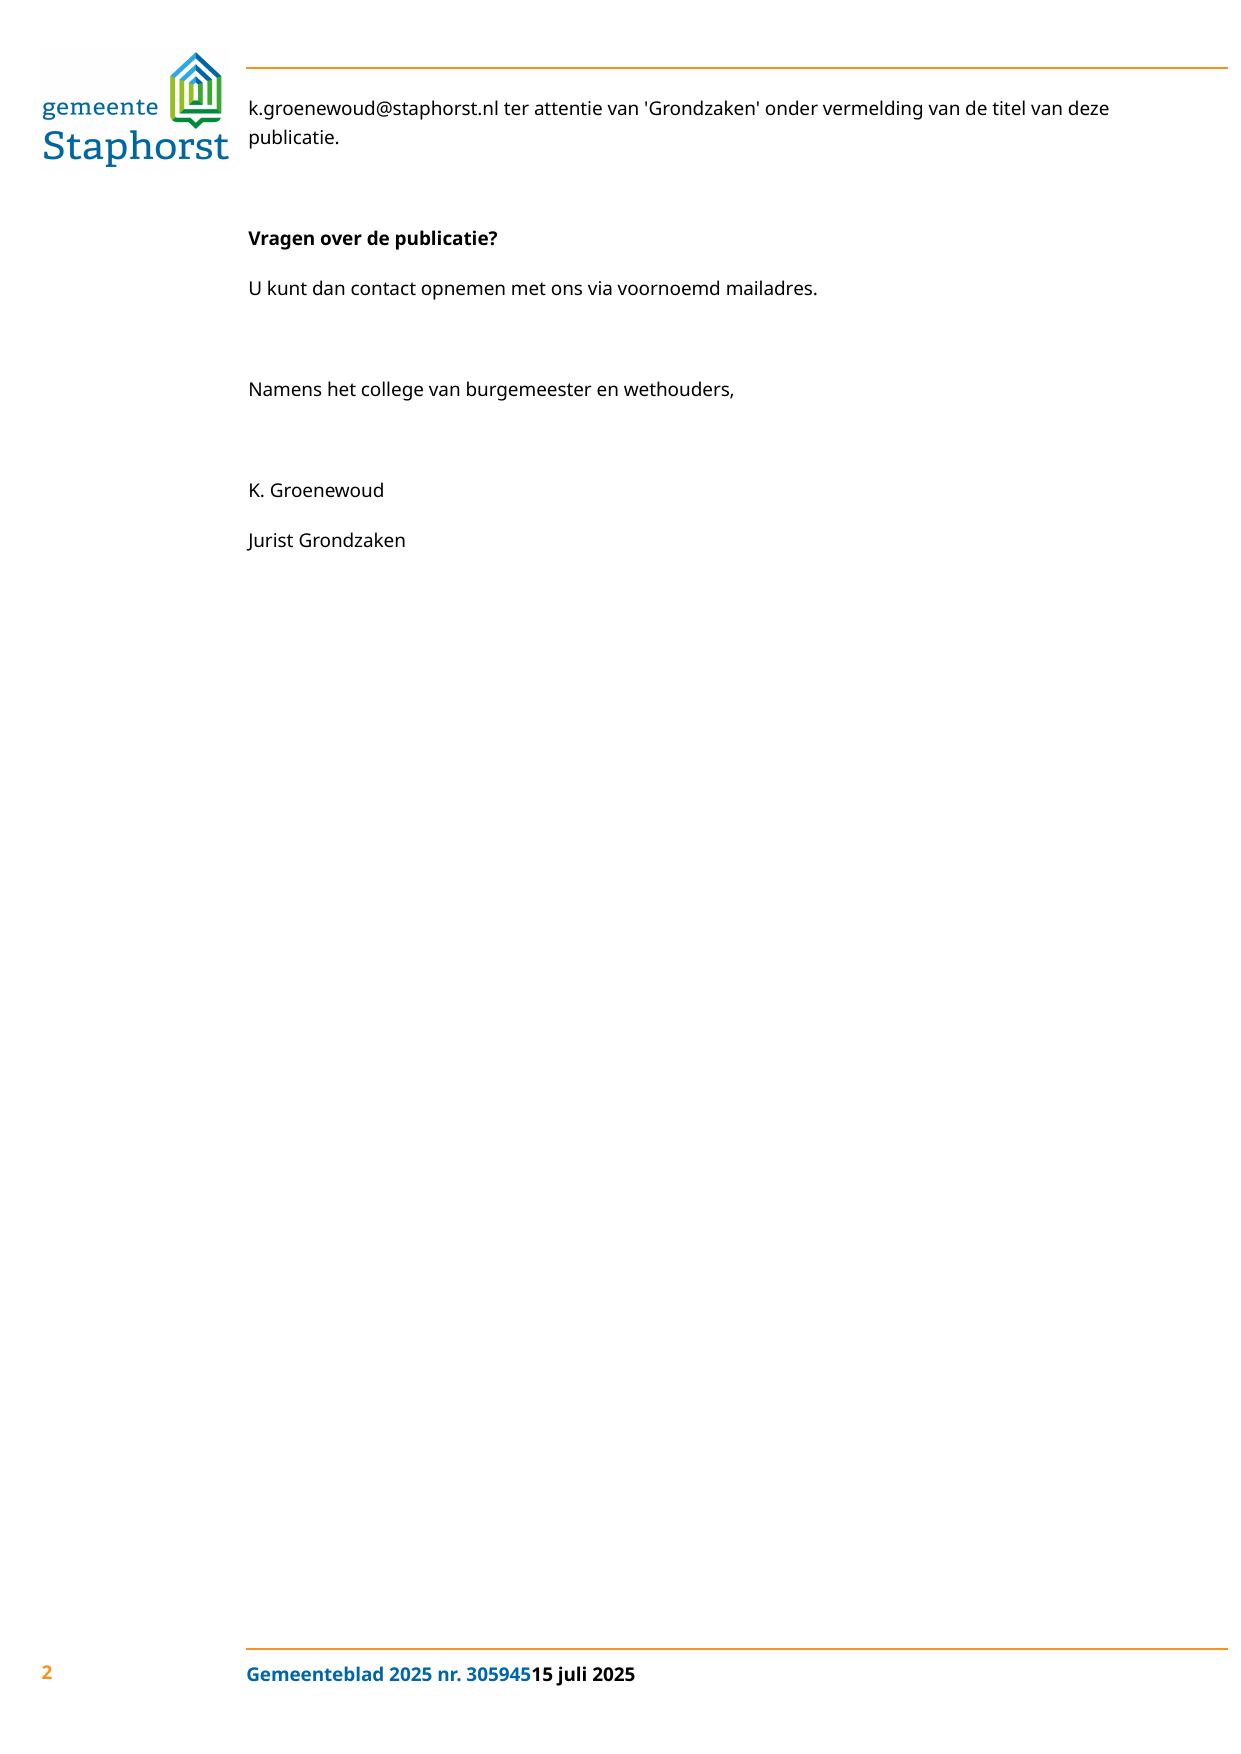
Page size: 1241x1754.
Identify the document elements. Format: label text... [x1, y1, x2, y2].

text K. Groenewoud [248, 477, 1152, 503]
text k.groenewoud@staphorst.nl ter attentie van 'Grondzaken' onder vermelding van de titel van deze publicatie. [248, 95, 1152, 150]
text Jurist Grondzaken [248, 528, 1152, 553]
text Namens het college van burgemeester en wethouders, [248, 376, 1152, 402]
text Vragen over de publicatie? [248, 225, 1152, 251]
text U kunt dan contact opnemen met ons via voornoemd mailadres. [248, 276, 1152, 301]
picture [41, 47, 231, 172]
